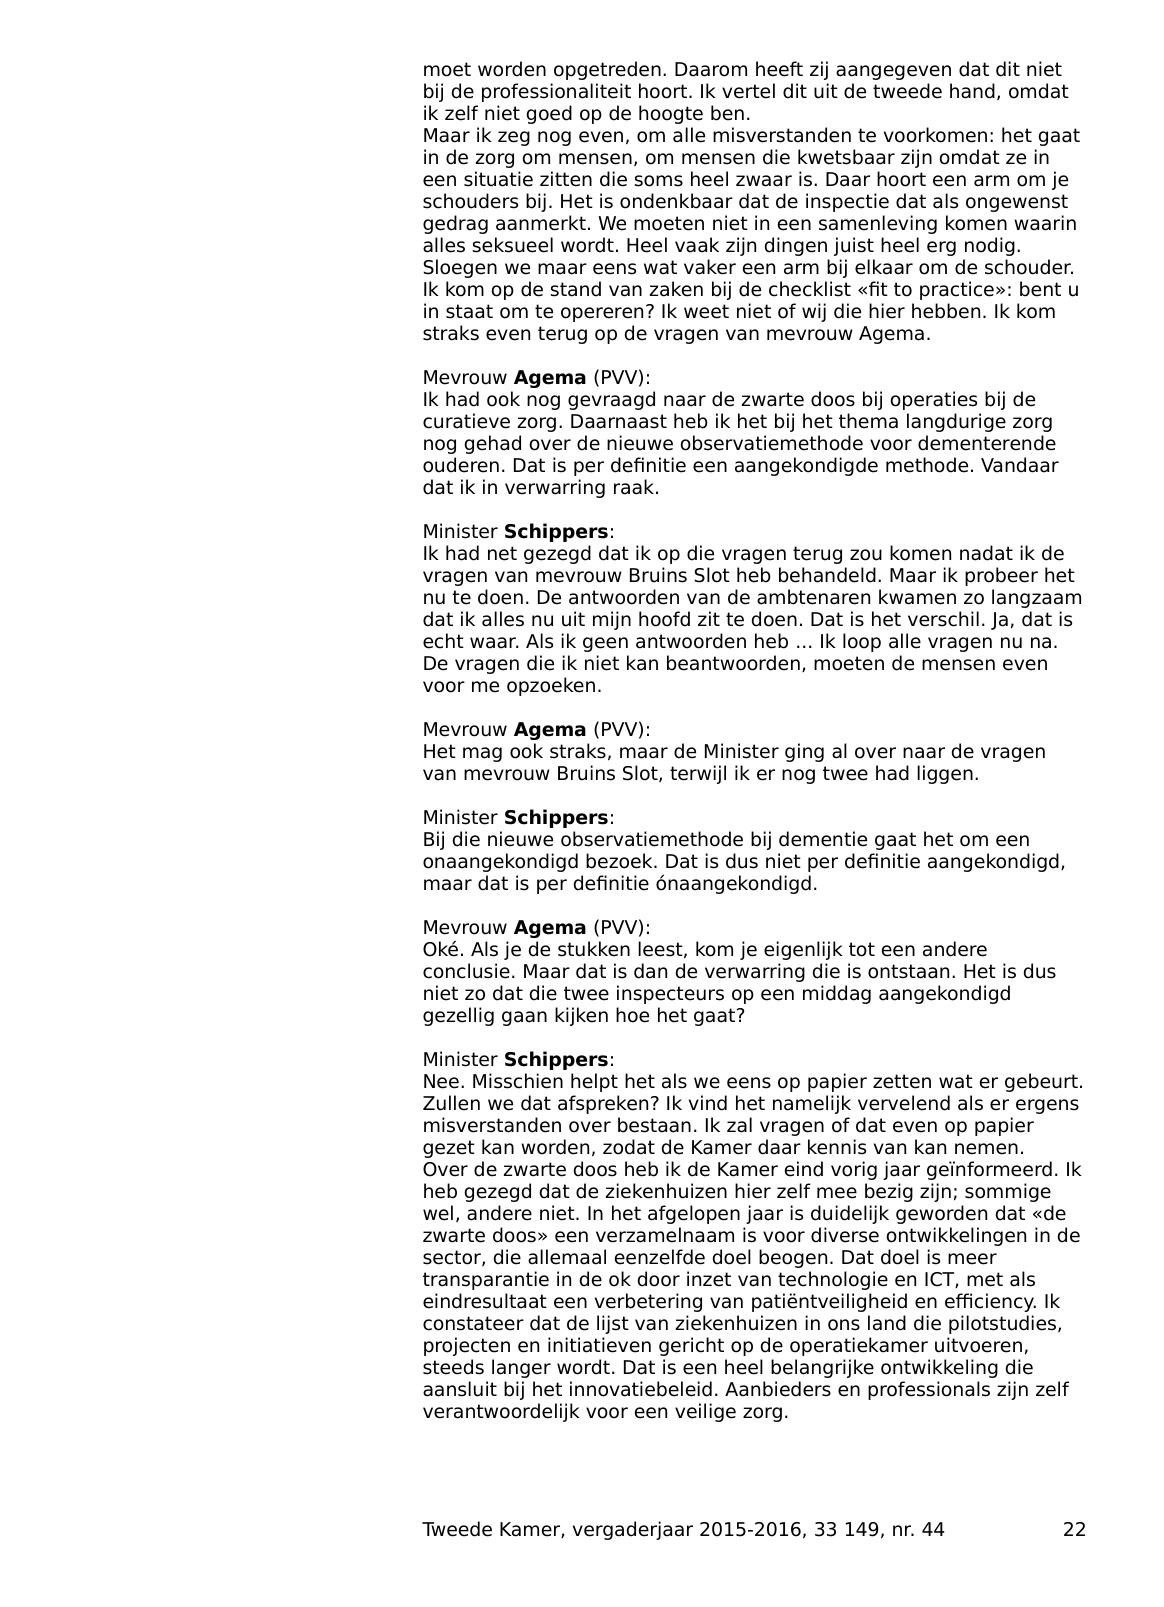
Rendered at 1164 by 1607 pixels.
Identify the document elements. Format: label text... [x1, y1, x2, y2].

text Minister Schippers: [422, 1049, 1087, 1071]
text Oké. Als je de stukken leest, kom je eigenlijk tot een andere conclusie. Maar dat is dan de verwarring die is ontstaan. Het is dus niet zo dat die twee inspecteurs op een middag aangekondigd gezellig gaan kijken hoe het gaat? [422, 939, 1087, 1027]
text Het mag ook straks, maar de Minister ging al over naar de vragen van mevrouw Bruins Slot, terwijl ik er nog twee had liggen. [422, 741, 1087, 785]
text Mevrouw Agema (PVV): [422, 367, 1087, 389]
text Minister Schippers: [422, 521, 1087, 543]
text Over de zwarte doos heb ik de Kamer eind vorig jaar geïnformeerd. Ik heb gezegd dat de ziekenhuizen hier zelf mee bezig zijn; sommige wel, andere niet. In het afgelopen jaar is duidelijk geworden dat «de zwarte doos» een verzamelnaam is voor diverse ontwikkelingen in de sector, die allemaal eenzelfde doel beogen. Dat doel is meer transparantie in de ok door inzet van technologie en ICT, met als eindresultaat een verbetering van patiëntveiligheid en efficiency. Ik constateer dat de lijst van ziekenhuizen in ons land die pilotstudies, projecten en initiatieven gericht op de operatiekamer uitvoeren, steeds langer wordt. Dat is een heel belangrijke ontwikkeling die aansluit bij het innovatiebeleid. Aanbieders en professionals zijn zelf verantwoordelijk voor een veilige zorg. [422, 1159, 1087, 1423]
text Ik kom op de stand van zaken bij de checklist «fit to practice»: bent u in staat om te opereren? Ik weet niet of wij die hier hebben. Ik kom straks even terug op de vragen van mevrouw Agema. [422, 279, 1087, 345]
text Mevrouw Agema (PVV): [422, 719, 1087, 741]
text Mevrouw Agema (PVV): [422, 917, 1087, 939]
text moet worden opgetreden. Daarom heeft zij aangegeven dat dit niet bij de professionaliteit hoort. Ik vertel dit uit de tweede hand, omdat ik zelf niet goed op de hoogte ben. [422, 59, 1087, 125]
text Minister Schippers: [422, 807, 1087, 829]
text Nee. Misschien helpt het als we eens op papier zetten wat er gebeurt. Zullen we dat afspreken? Ik vind het namelijk vervelend als er ergens misverstanden over bestaan. Ik zal vragen of dat even op papier gezet kan worden, zodat de Kamer daar kennis van kan nemen. [422, 1071, 1087, 1159]
text Bij die nieuwe observatiemethode bij dementie gaat het om een onaangekondigd bezoek. Dat is dus niet per definitie aangekondigd, maar dat is per definitie ónaangekondigd. [422, 829, 1087, 895]
text Maar ik zeg nog even, om alle misverstanden te voorkomen: het gaat in de zorg om mensen, om mensen die kwetsbaar zijn omdat ze in een situatie zitten die soms heel zwaar is. Daar hoort een arm om je schouders bij. Het is ondenkbaar dat de inspectie dat als ongewenst gedrag aanmerkt. We moeten niet in een samenleving komen waarin alles seksueel wordt. Heel vaak zijn dingen juist heel erg nodig. Sloegen we maar eens wat vaker een arm bij elkaar om de schouder. [422, 125, 1087, 279]
text Ik had ook nog gevraagd naar de zwarte doos bij operaties bij de curatieve zorg. Daarnaast heb ik het bij het thema langdurige zorg nog gehad over de nieuwe observatiemethode voor dementerende ouderen. Dat is per definitie een aangekondigde methode. Vandaar dat ik in verwarring raak. [422, 389, 1087, 499]
text Ik had net gezegd dat ik op die vragen terug zou komen nadat ik de vragen van mevrouw Bruins Slot heb behandeld. Maar ik probeer het nu te doen. De antwoorden van de ambtenaren kwamen zo langzaam dat ik alles nu uit mijn hoofd zit te doen. Dat is het verschil. Ja, dat is echt waar. Als ik geen antwoorden heb ... Ik loop alle vragen nu na. De vragen die ik niet kan beantwoorden, moeten de mensen even voor me opzoeken. [422, 543, 1087, 697]
